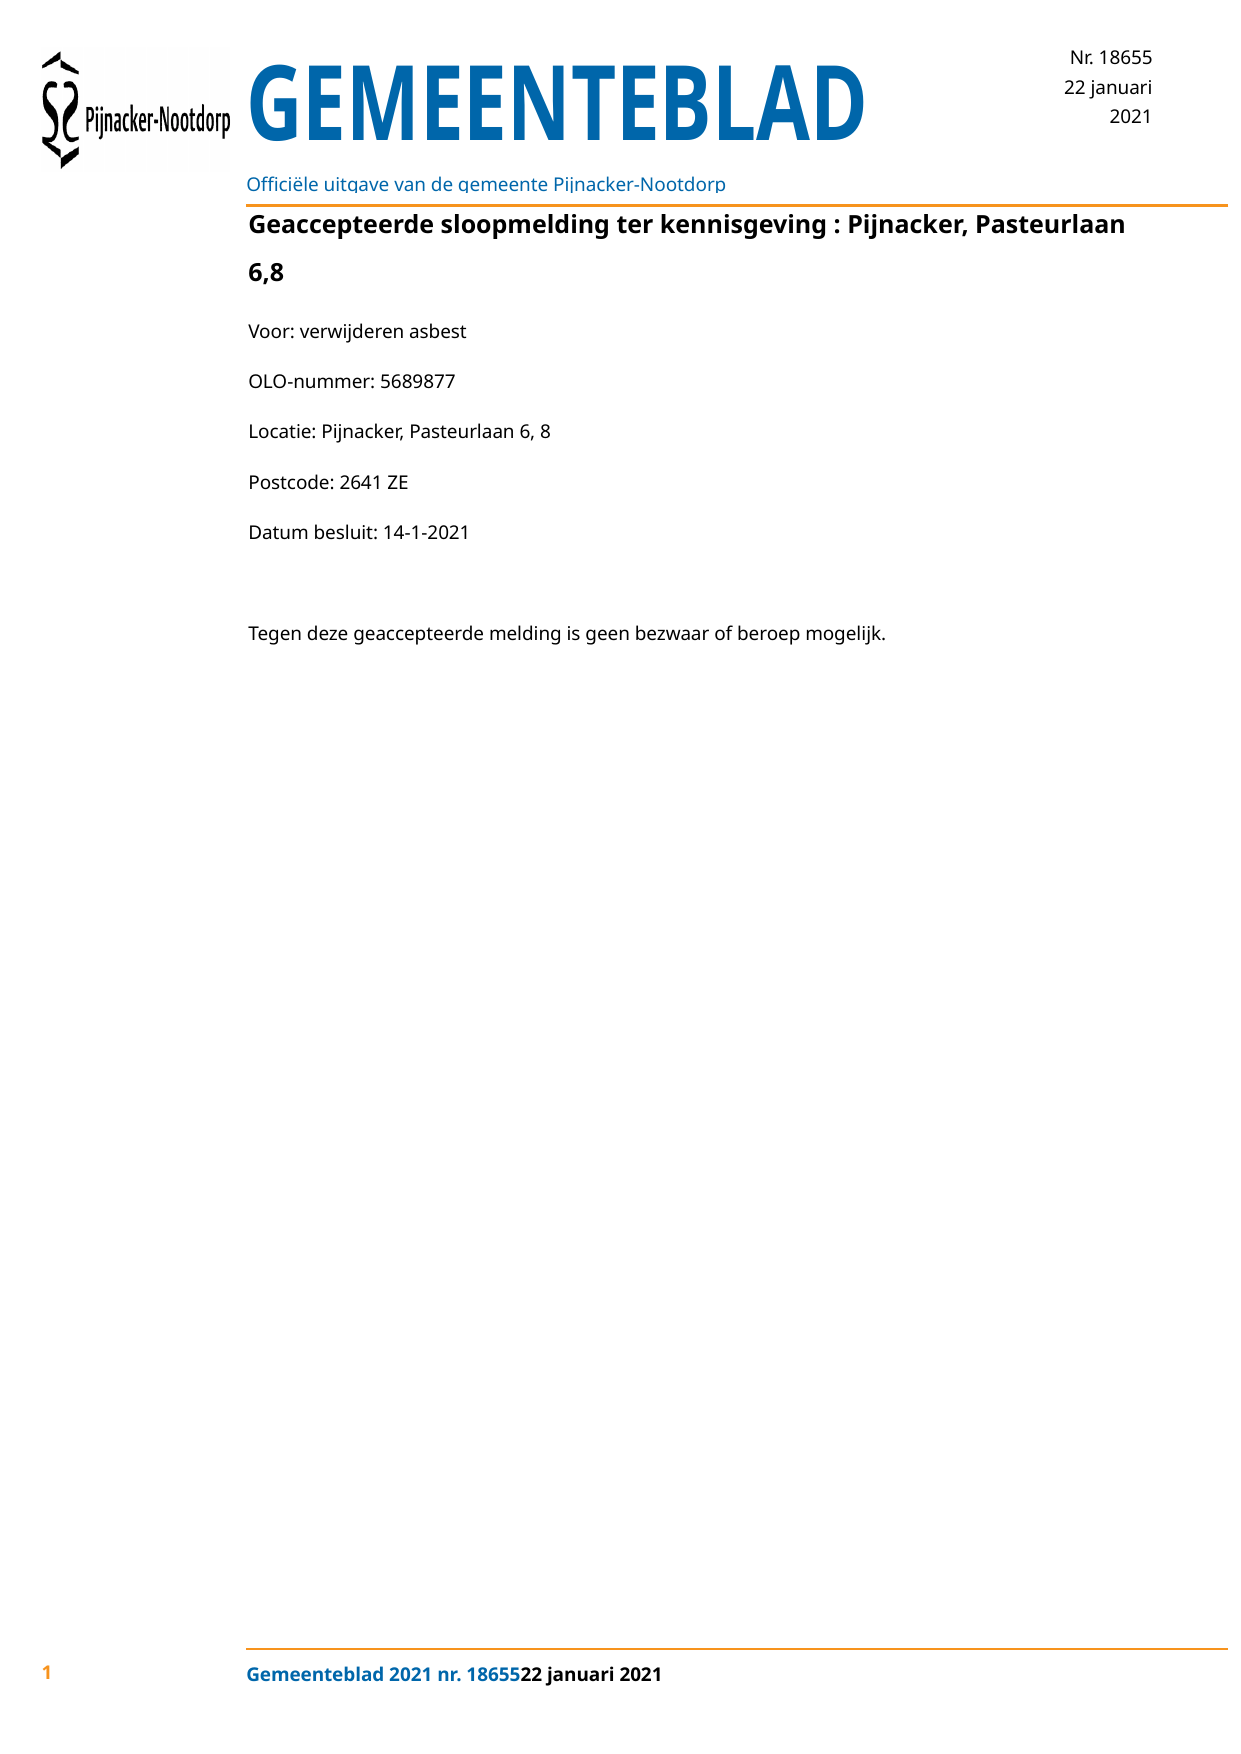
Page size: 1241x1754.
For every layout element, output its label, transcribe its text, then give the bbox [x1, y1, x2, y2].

text Tegen deze geaccepteerde melding is geen bezwaar of beroep mogelijk. [248, 620, 1152, 646]
text OLO-nummer: 5689877 [248, 368, 1152, 394]
picture [41, 47, 231, 172]
text Locatie: Pijnacker, Pasteurlaan 6, 8 [248, 419, 1152, 444]
text Datum besluit: 14-1-2021 [248, 519, 1152, 545]
text Postcode: 2641 ZE [248, 469, 1152, 495]
text Voor: verwijderen asbest [248, 318, 1152, 344]
text Geaccepteerde sloopmelding ter kennisgeving : Pijnacker, Pasteurlaan 6,8 [248, 207, 1152, 288]
